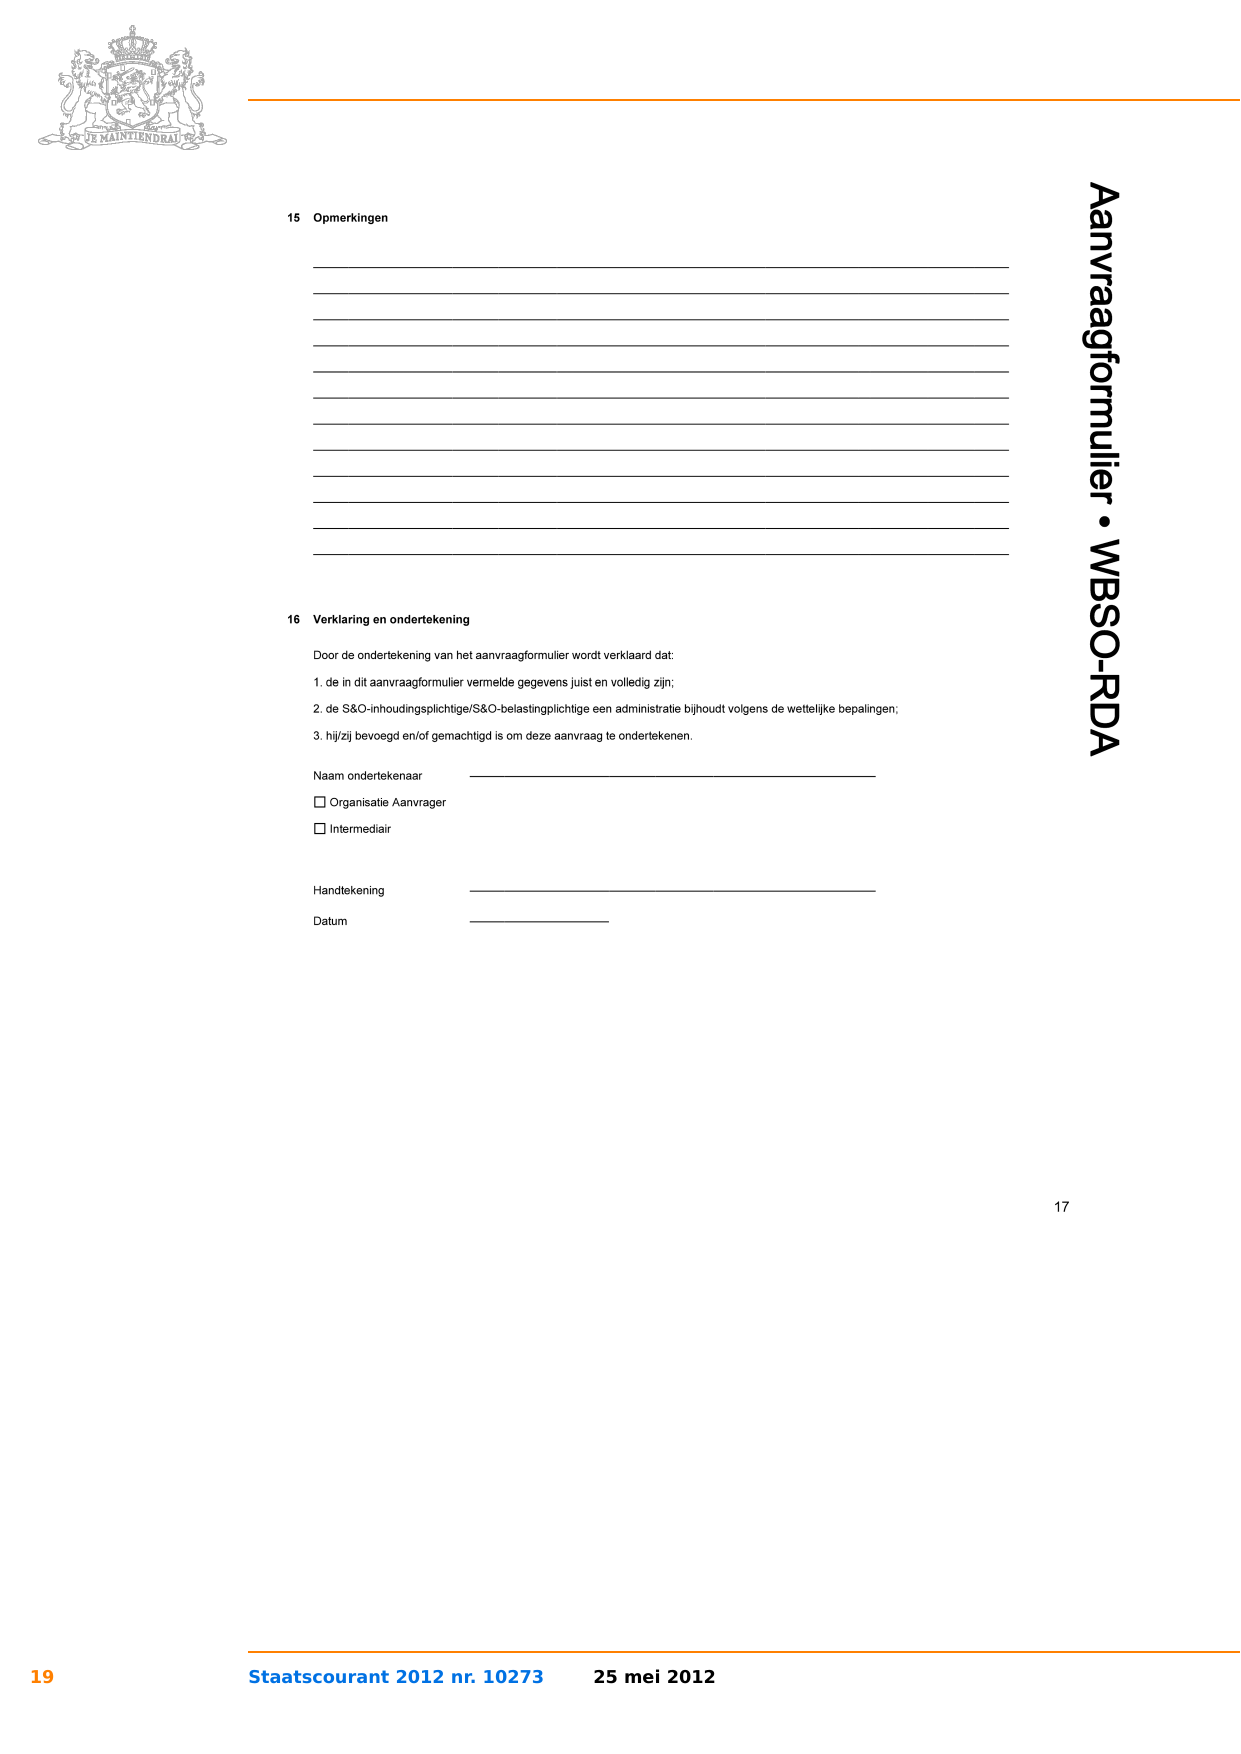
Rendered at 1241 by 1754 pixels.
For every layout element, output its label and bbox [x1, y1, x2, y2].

text [248, 130, 1163, 1239]
picture [38, 25, 227, 150]
picture [248, 130, 1134, 1235]
